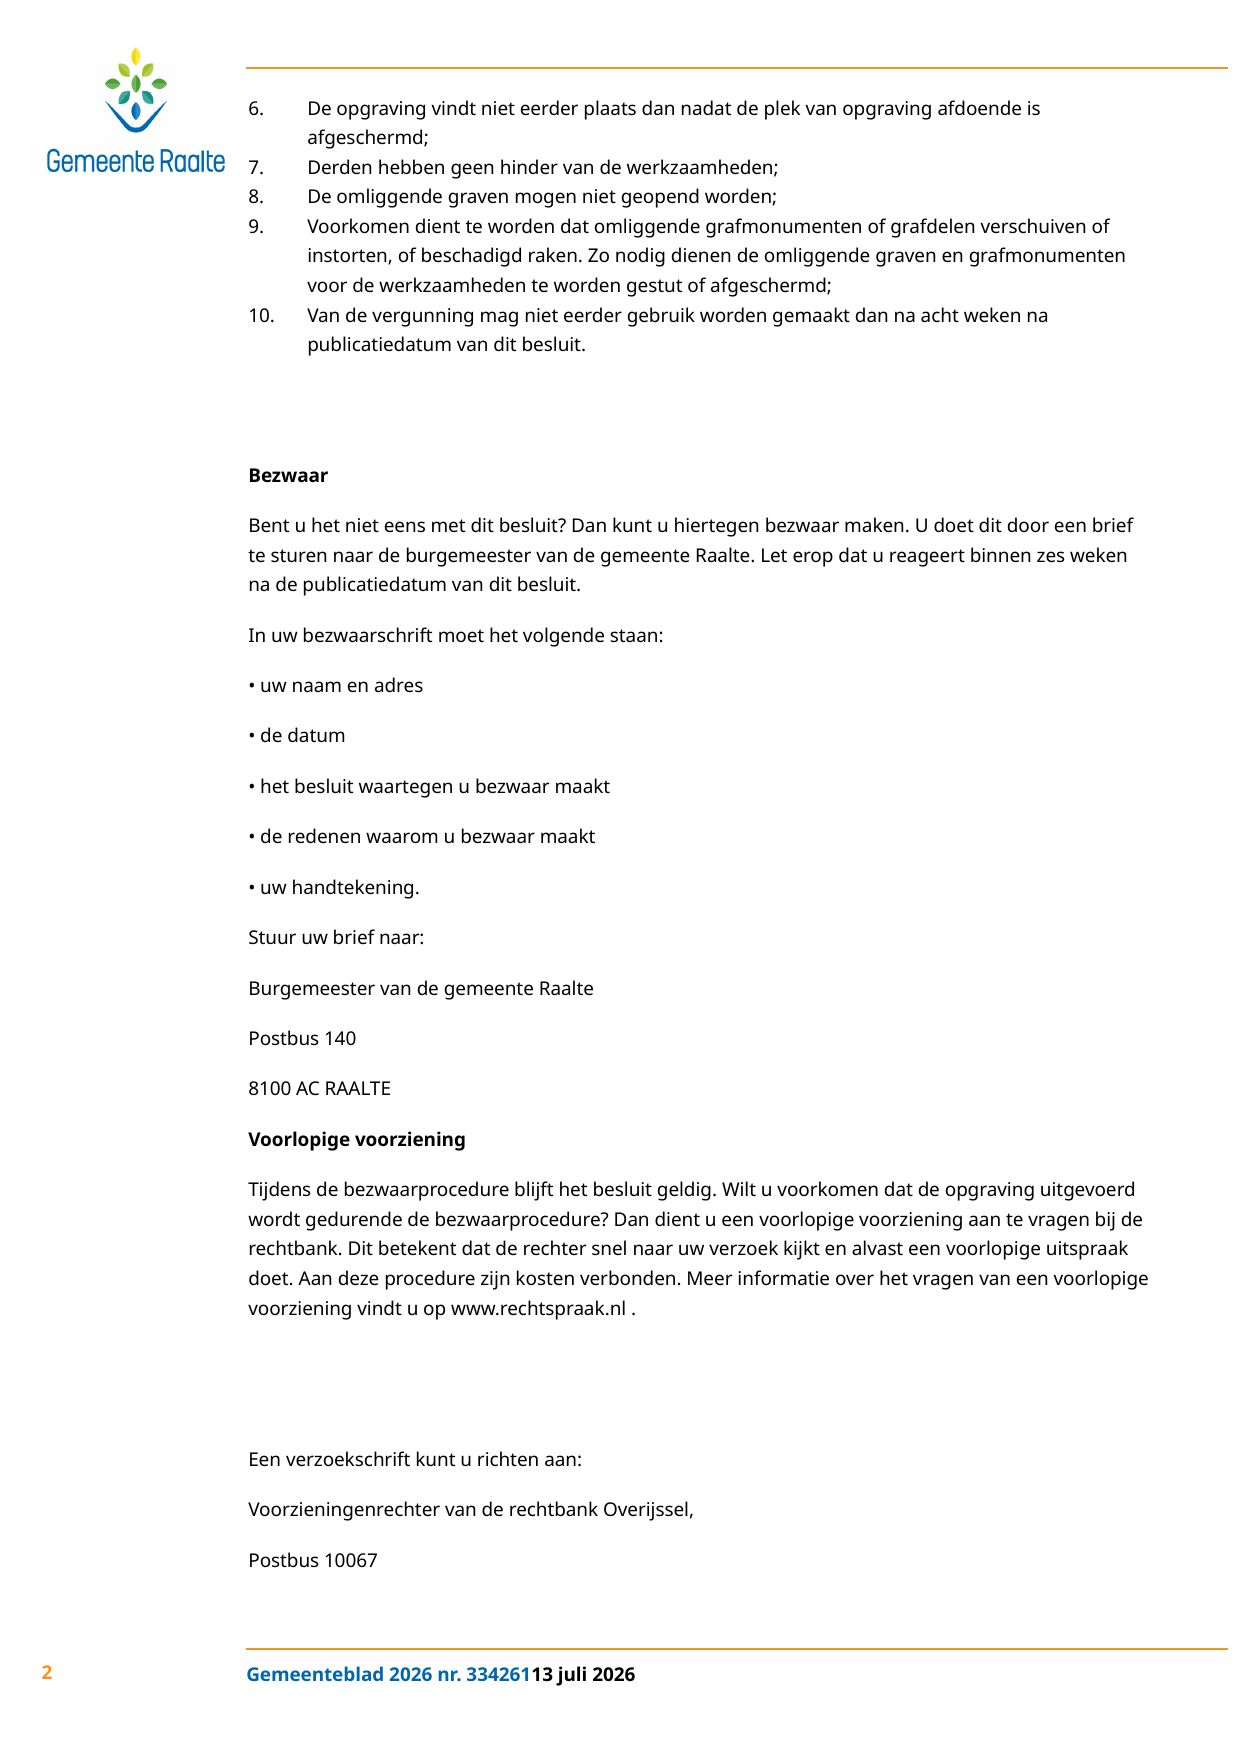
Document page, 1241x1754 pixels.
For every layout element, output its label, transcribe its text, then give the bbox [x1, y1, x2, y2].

text • uw handtekening. [248, 874, 1152, 900]
list De omliggende graven mogen niet geopend worden; [248, 183, 1152, 209]
text • uw naam en adres [248, 672, 1152, 698]
picture [41, 47, 231, 172]
text Voorzieningenrechter van de rechtbank Overijssel, [248, 1496, 1152, 1522]
text Stuur uw brief naar: [248, 924, 1152, 950]
text 8100 AC RAALTE [248, 1076, 1152, 1101]
text Een verzoekschrift kunt u richten aan: [248, 1446, 1152, 1472]
text • het besluit waartegen u bezwaar maakt [248, 773, 1152, 799]
text Burgemeester van de gemeente Raalte [248, 975, 1152, 1001]
text In uw bezwaarschrift moet het volgende staan: [248, 622, 1152, 648]
text Voorlopige voorziening [248, 1126, 1152, 1152]
list Van de vergunning mag niet eerder gebruik worden gemaakt dan na acht weken na publicatiedatum van dit besluit. [248, 302, 1152, 357]
text Tijdens de bezwaarprocedure blijft het besluit geldig. Wilt u voorkomen dat de opgraving uitgevoerd wordt gedurende de bezwaarprocedure? Dan dient u een voorlopige voorziening aan te vragen bij de rechtbank. Dit betekent dat de rechter snel naar uw verzoek kijkt en alvast een voorlopige uitspraak doet. Aan deze procedure zijn kosten verbonden. Meer informatie over het vragen van een voorlopige voorziening vindt u op www.rechtspraak.nl . [248, 1176, 1152, 1321]
text • de redenen waarom u bezwaar maakt [248, 823, 1152, 849]
text Postbus 10067 [248, 1547, 1152, 1573]
text • de datum [248, 723, 1152, 748]
list De opgraving vindt niet eerder plaats dan nadat de plek van opgraving afdoende is afgeschermd; [248, 95, 1152, 150]
text Postbus 140 [248, 1025, 1152, 1051]
list Derden hebben geen hinder van de werkzaamheden; [248, 154, 1152, 180]
text Bent u het niet eens met dit besluit? Dan kunt u hiertegen bezwaar maken. U doet dit door een brief te sturen naar de burgemeester van de gemeente Raalte. Let erop dat u reageert binnen zes weken na de publicatiedatum van dit besluit. [248, 512, 1152, 597]
list Voorkomen dient te worden dat omliggende grafmonumenten of grafdelen verschuiven of instorten, of beschadigd raken. Zo nodig dienen de omliggende graven en grafmonumenten voor de werkzaamheden te worden gestut of afgeschermd; [248, 213, 1152, 298]
text Bezwaar [248, 462, 1152, 488]
